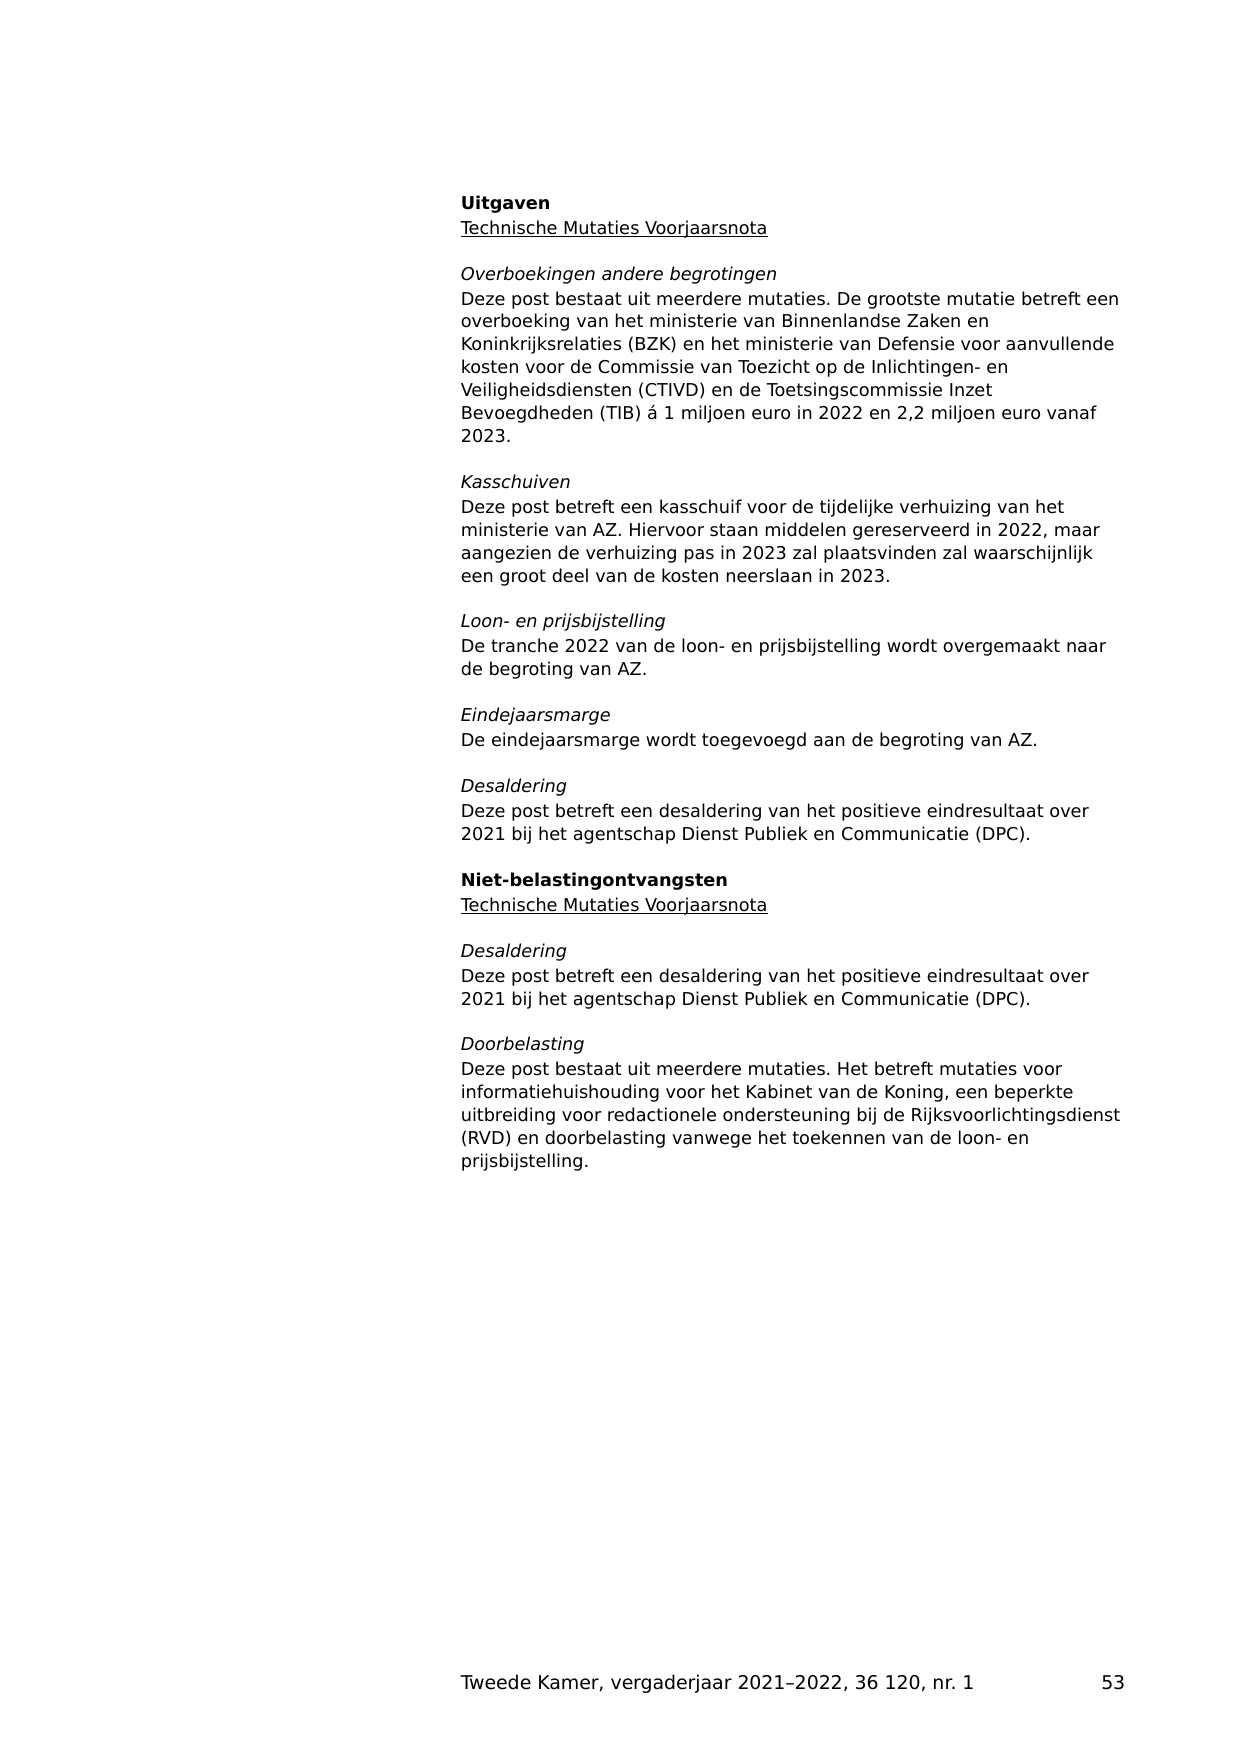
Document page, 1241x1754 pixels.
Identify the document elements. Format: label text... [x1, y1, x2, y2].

text De eindejaarsmarge wordt toegevoegd aan de begroting van AZ. [461, 728, 1125, 751]
text Technische Mutaties Voorjaarsnota [461, 216, 1125, 239]
text Deze post betreft een kasschuif voor de tijdelijke verhuizing van het ministerie van AZ. Hiervoor staan middelen gereserveerd in 2022, maar aangezien de verhuizing pas in 2023 zal plaatsvinden zal waarschijnlijk een groot deel van de kosten neerslaan in 2023. [461, 495, 1125, 587]
text Kasschuiven [461, 470, 1125, 493]
text Desaldering [461, 939, 1125, 962]
text Deze post betreft een desaldering van het positieve eindresultaat over 2021 bij het agentschap Dienst Publiek en Communicatie (DPC). [461, 964, 1125, 1009]
text Overboekingen andere begrotingen [461, 262, 1125, 284]
text Deze post bestaat uit meerdere mutaties. De grootste mutatie betreft een overboeking van het ministerie van Binnenlandse Zaken en Koninkrijksrelaties (BZK) en het ministerie van Defensie voor aanvullende kosten voor de Commissie van Toezicht op de Inlichtingen- en Veiligheidsdiensten (CTIVD) en de Toetsingscommissie Inzet Bevoegdheden (TIB) á 1 miljoen euro in 2022 en 2,2 miljoen euro vanaf 2023. [461, 287, 1125, 447]
text De tranche 2022 van de loon- en prijsbijstelling wordt overgemaakt naar de begroting van AZ. [461, 634, 1125, 680]
text Technische Mutaties Voorjaarsnota [461, 893, 1125, 916]
text Deze post betreft een desaldering van het positieve eindresultaat over 2021 bij het agentschap Dienst Publiek en Communicatie (DPC). [461, 799, 1125, 845]
text Eindejaarsmarge [461, 703, 1125, 726]
text Uitgaven [461, 191, 1125, 214]
text Loon- en prijsbijstelling [461, 609, 1125, 632]
text Deze post bestaat uit meerdere mutaties. Het betreft mutaties voor informatiehuishouding voor het Kabinet van de Koning, een beperkte uitbreiding voor redactionele ondersteuning bij de Rijksvoorlichtingsdienst (RVD) en doorbelasting vanwege het toekennen van de loon- en prijsbijstelling. [461, 1057, 1125, 1172]
text Desaldering [461, 774, 1125, 797]
text Niet-belastingontvangsten [461, 868, 1125, 891]
text Doorbelasting [461, 1032, 1125, 1055]
